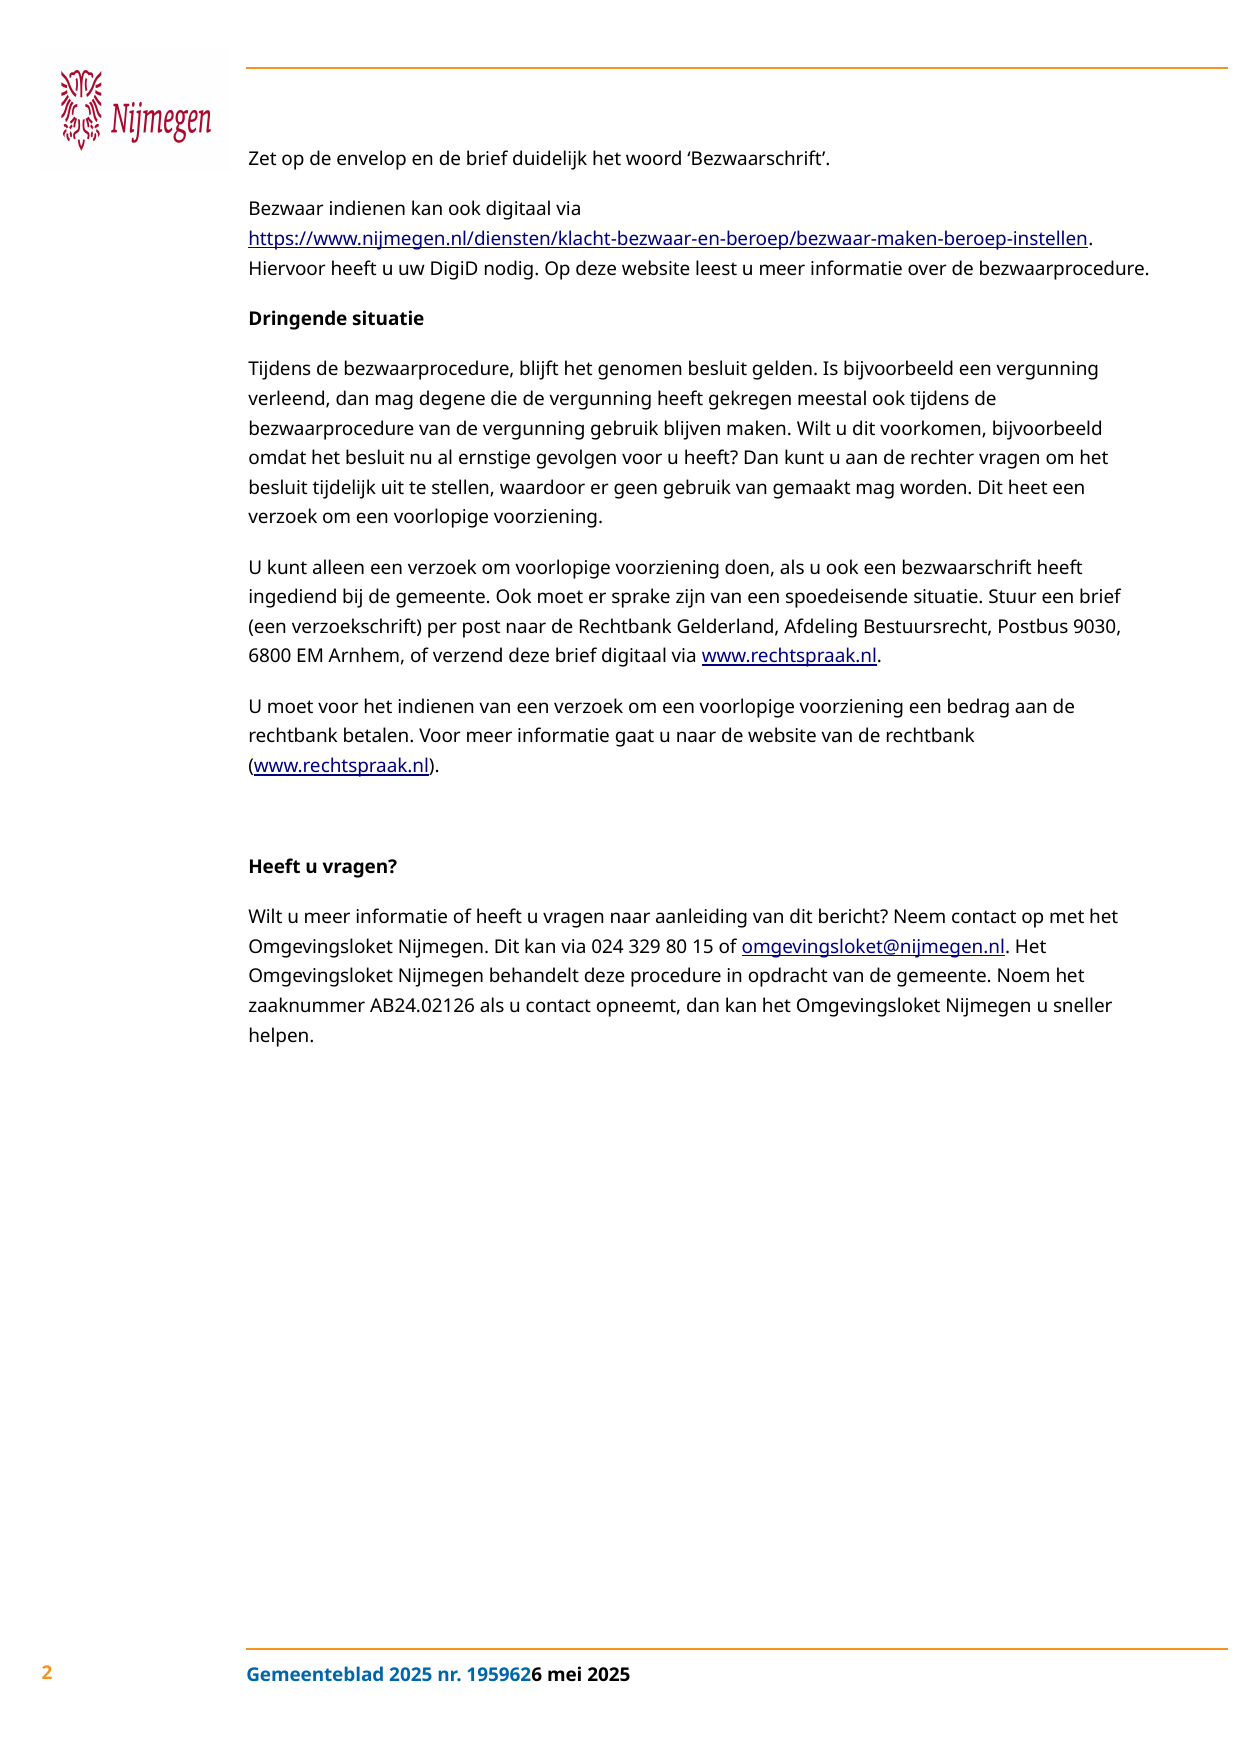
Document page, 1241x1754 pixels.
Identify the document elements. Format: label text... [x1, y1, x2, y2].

text Dringende situatie [248, 305, 1152, 331]
text Wilt u meer informatie of heeft u vragen naar aanleiding van dit bericht? Neem contact op met het Omgevingsloket Nijmegen. Dit kan via 024 329 80 15 of omgevingsloket@nijmegen.nl. Het Omgevingsloket Nijmegen behandelt deze procedure in opdracht van de gemeente. Noem het zaaknummer AB24.02126 als u contact opneemt, dan kan het Omgevingsloket Nijmegen u sneller helpen. [248, 903, 1152, 1048]
text Zet op de envelop en de brief duidelijk het woord ‘Bezwaarschrift’. [248, 145, 1152, 171]
text Heeft u vragen? [248, 853, 1152, 879]
picture [41, 47, 231, 172]
text U kunt alleen een verzoek om voorlopige voorziening doen, als u ook een bezwaarschrift heeft ingediend bij de gemeente. Ook moet er sprake zijn van een spoedeisende situatie. Stuur een brief (een verzoekschrift) per post naar de Rechtbank Gelderland, Afdeling Bestuursrecht, Postbus 9030, 6800 EM Arnhem, of verzend deze brief digitaal via www.rechtspraak.nl. [248, 554, 1152, 668]
text Bezwaar indienen kan ook digitaal via https://www.nijmegen.nl/diensten/klacht-bezwaar-en-beroep/bezwaar-maken-beroep-instellen. Hiervoor heeft u uw DigiD nodig. Op deze website leest u meer informatie over de bezwaarprocedure. [248, 196, 1152, 281]
text U moet voor het indienen van een verzoek om een voorlopige voorziening een bedrag aan de rechtbank betalen. Voor meer informatie gaat u naar de website van de rechtbank (www.rechtspraak.nl). [248, 693, 1152, 778]
text Tijdens de bezwaarprocedure, blijft het genomen besluit gelden. Is bijvoorbeeld een vergunning verleend, dan mag degene die de vergunning heeft gekregen meestal ook tijdens de bezwaarprocedure van de vergunning gebruik blijven maken. Wilt u dit voorkomen, bijvoorbeeld omdat het besluit nu al ernstige gevolgen voor u heeft? Dan kunt u aan de rechter vragen om het besluit tijdelijk uit te stellen, waardoor er geen gebruik van gemaakt mag worden. Dit heet een verzoek om een voorlopige voorziening. [248, 356, 1152, 529]
